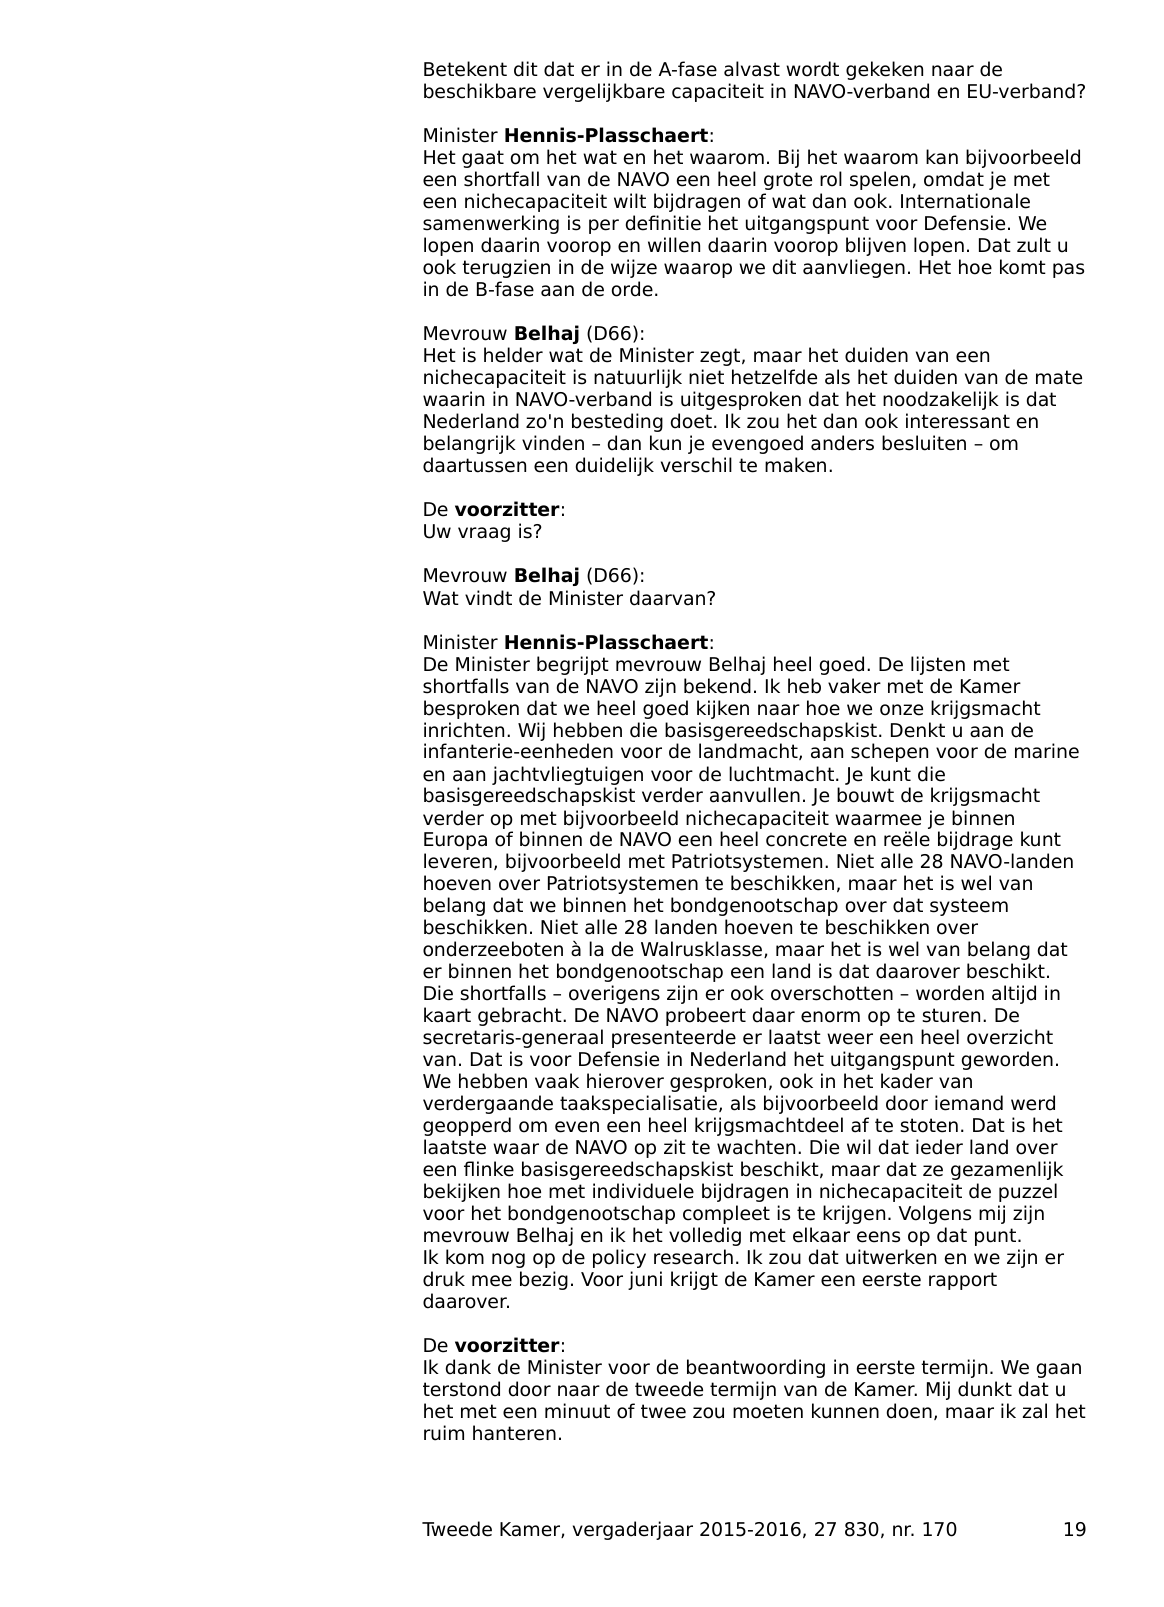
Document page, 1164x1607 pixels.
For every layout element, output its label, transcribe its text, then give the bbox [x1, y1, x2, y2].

text Betekent dit dat er in de A-fase alvast wordt gekeken naar de beschikbare vergelijkbare capaciteit in NAVO-verband en EU-verband? [422, 59, 1087, 103]
text Ik kom nog op de policy research. Ik zou dat uitwerken en we zijn er druk mee bezig. Voor juni krijgt de Kamer een eerste rapport daarover. [422, 1247, 1087, 1313]
text De voorzitter: [422, 499, 1087, 521]
text Uw vraag is? [422, 521, 1087, 543]
text Mevrouw Belhaj (D66): [422, 323, 1087, 345]
text Het is helder wat de Minister zegt, maar het duiden van een nichecapaciteit is natuurlijk niet hetzelfde als het duiden van de mate waarin in NAVO-verband is uitgesproken dat het noodzakelijk is dat Nederland zo'n besteding doet. Ik zou het dan ook interessant en belangrijk vinden – dan kun je evengoed anders besluiten – om daartussen een duidelijk verschil te maken. [422, 345, 1087, 477]
text Mevrouw Belhaj (D66): [422, 565, 1087, 587]
text Het gaat om het wat en het waarom. Bij het waarom kan bijvoorbeeld een shortfall van de NAVO een heel grote rol spelen, omdat je met een nichecapaciteit wilt bijdragen of wat dan ook. Internationale samenwerking is per definitie het uitgangspunt voor Defensie. We lopen daarin voorop en willen daarin voorop blijven lopen. Dat zult u ook terugzien in de wijze waarop we dit aanvliegen. Het hoe komt pas in de B-fase aan de orde. [422, 147, 1087, 301]
text De voorzitter: [422, 1335, 1087, 1357]
text Ik dank de Minister voor de beantwoording in eerste termijn. We gaan terstond door naar de tweede termijn van de Kamer. Mij dunkt dat u het met een minuut of twee zou moeten kunnen doen, maar ik zal het ruim hanteren. [422, 1357, 1087, 1445]
text De Minister begrijpt mevrouw Belhaj heel goed. De lijsten met shortfalls van de NAVO zijn bekend. Ik heb vaker met de Kamer besproken dat we heel goed kijken naar hoe we onze krijgsmacht inrichten. Wij hebben die basisgereedschapskist. Denkt u aan de infanterie-eenheden voor de landmacht, aan schepen voor de marine en aan jachtvliegtuigen voor de luchtmacht. Je kunt die basisgereedschapskist verder aanvullen. Je bouwt de krijgsmacht verder op met bijvoorbeeld nichecapaciteit waarmee je binnen Europa of binnen de NAVO een heel concrete en reële bijdrage kunt leveren, bijvoorbeeld met Patriotsystemen. Niet alle 28 NAVO-landen hoeven over Patriotsystemen te beschikken, maar het is wel van belang dat we binnen het bondgenootschap over dat systeem beschikken. Niet alle 28 landen hoeven te beschikken over onderzeeboten à la de Walrusklasse, maar het is wel van belang dat er binnen het bondgenootschap een land is dat daarover beschikt. Die shortfalls – overigens zijn er ook overschotten – worden altijd in kaart gebracht. De NAVO probeert daar enorm op te sturen. De secretaris-generaal presenteerde er laatst weer een heel overzicht van. Dat is voor Defensie in Nederland het uitgangspunt geworden. We hebben vaak hierover gesproken, ook in het kader van verdergaande taakspecialisatie, als bijvoorbeeld door iemand werd geopperd om even een heel krijgsmachtdeel af te stoten. Dat is het laatste waar de NAVO op zit te wachten. Die wil dat ieder land over een flinke basisgereedschapskist beschikt, maar dat ze gezamenlijk bekijken hoe met individuele bijdragen in nichecapaciteit de puzzel voor het bondgenootschap compleet is te krijgen. Volgens mij zijn mevrouw Belhaj en ik het volledig met elkaar eens op dat punt. [422, 653, 1087, 1247]
text Minister Hennis-Plasschaert: [422, 632, 1087, 653]
text Minister Hennis-Plasschaert: [422, 125, 1087, 147]
text Wat vindt de Minister daarvan? [422, 587, 1087, 609]
